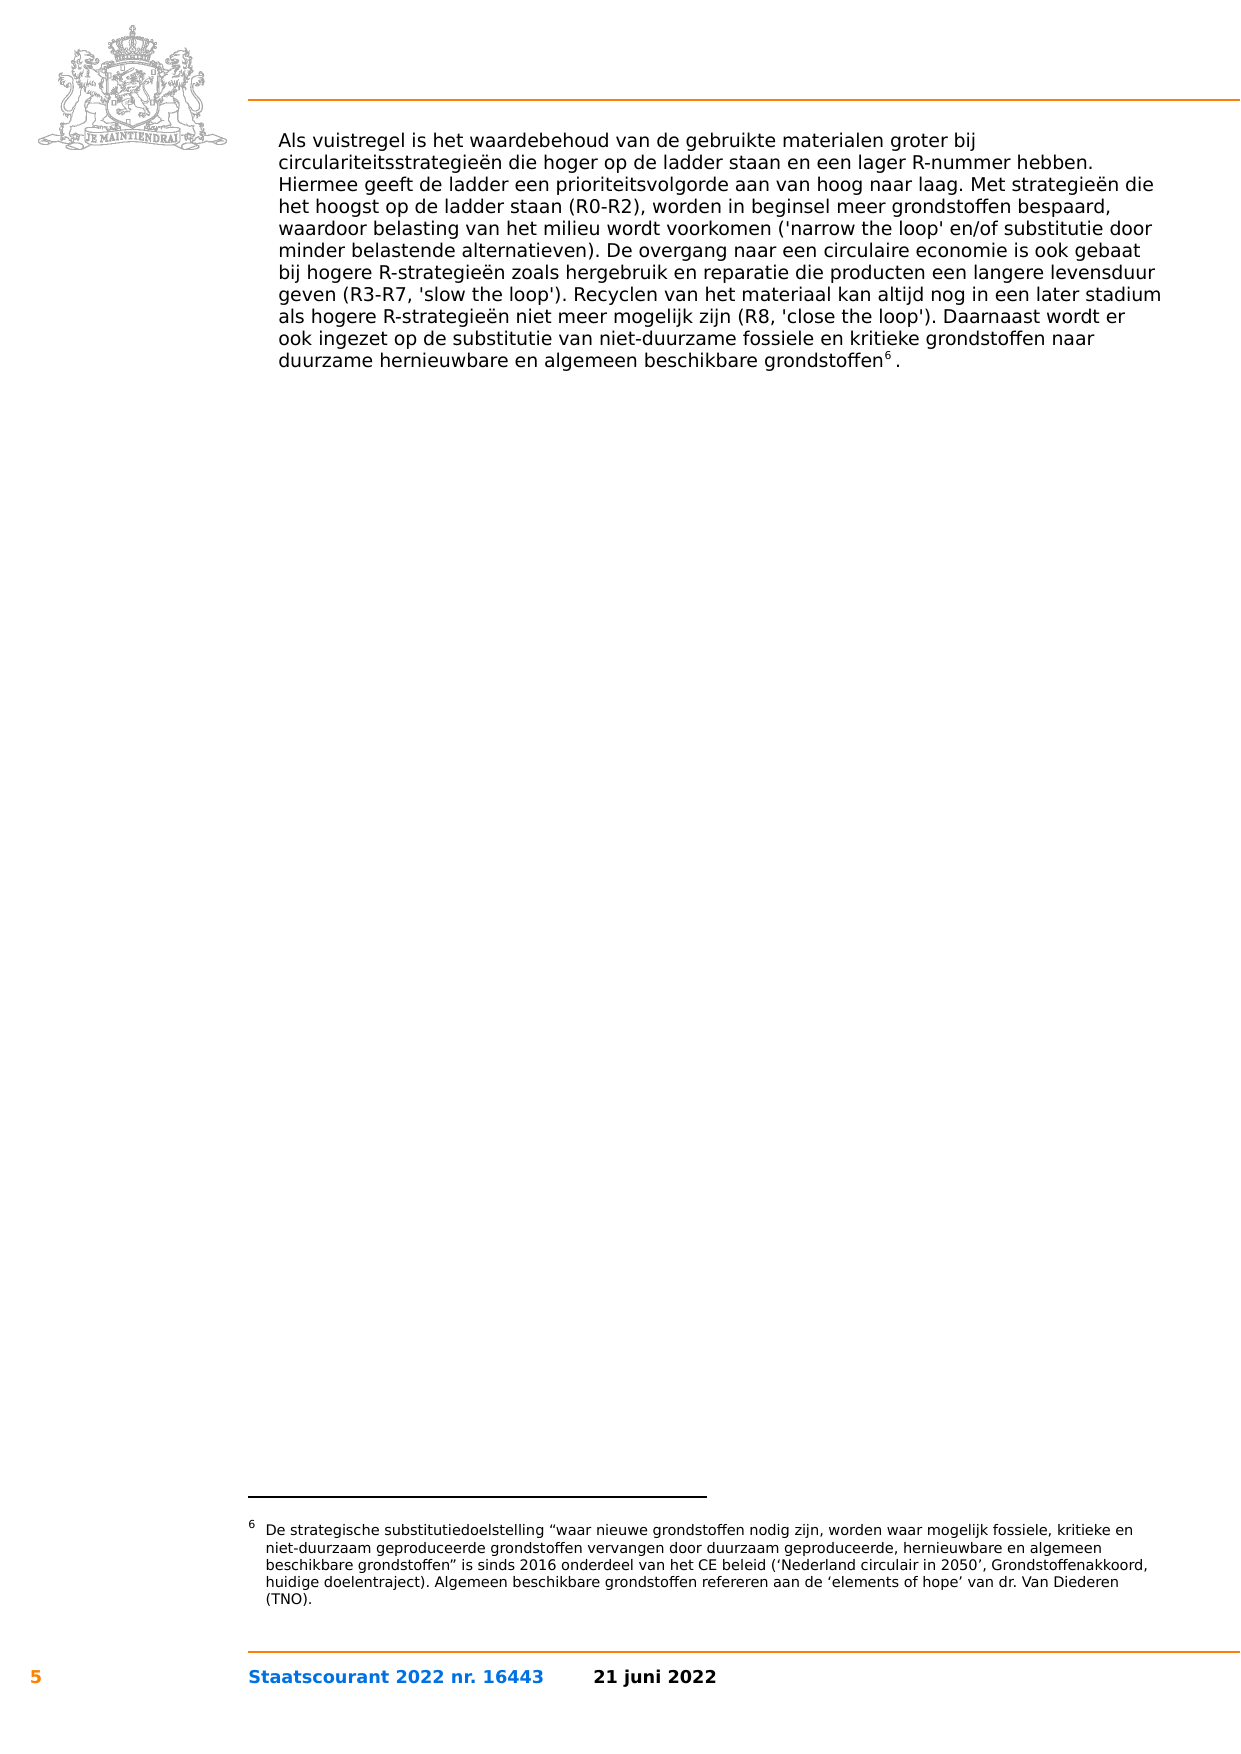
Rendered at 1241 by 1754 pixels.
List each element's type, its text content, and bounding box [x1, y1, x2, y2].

text Als vuistregel is het waardebehoud van de gebruikte materialen groter bij circulariteitsstrategieën die hoger op de ladder staan en een lager R-nummer hebben. Hiermee geeft de ladder een prioriteitsvolgorde aan van hoog naar laag. Met strategieën die het hoogst op de ladder staan (R0-R2), worden in beginsel meer grondstoffen bespaard, waardoor belasting van het milieu wordt voorkomen ('narrow the loop' en/of substitutie door minder belastende alternatieven). De overgang naar een circulaire economie is ook gebaat bij hogere R-strategieën zoals hergebruik en reparatie die producten een langere levensduur geven (R3-R7, 'slow the loop'). Recyclen van het materiaal kan altijd nog in een later stadium als hogere R-strategieën niet meer mogelijk zijn (R8, 'close the loop'). Daarnaast wordt er ook ingezet op de substitutie van niet-duurzame fossiele en kritieke grondstoffen naar duurzame hernieuwbare en algemeen beschikbare grondstoffen. [278, 130, 1163, 372]
picture [38, 25, 227, 150]
text De strategische substitutiedoelstelling “waar nieuwe grondstoffen nodig zijn, worden waar mogelijk fossiele, kritieke en niet-duurzaam geproduceerde grondstoffen vervangen door duurzaam geproduceerde, hernieuwbare en algemeen beschikbare grondstoffen” is sinds 2016 onderdeel van het CE beleid (‘Nederland circulair in 2050’, Grondstoffenakkoord, huidige doelentraject). Algemeen beschikbare grondstoffen refereren aan de ‘elements of hope’ van dr. Van Diederen (TNO). [248, 1518, 1163, 1608]
